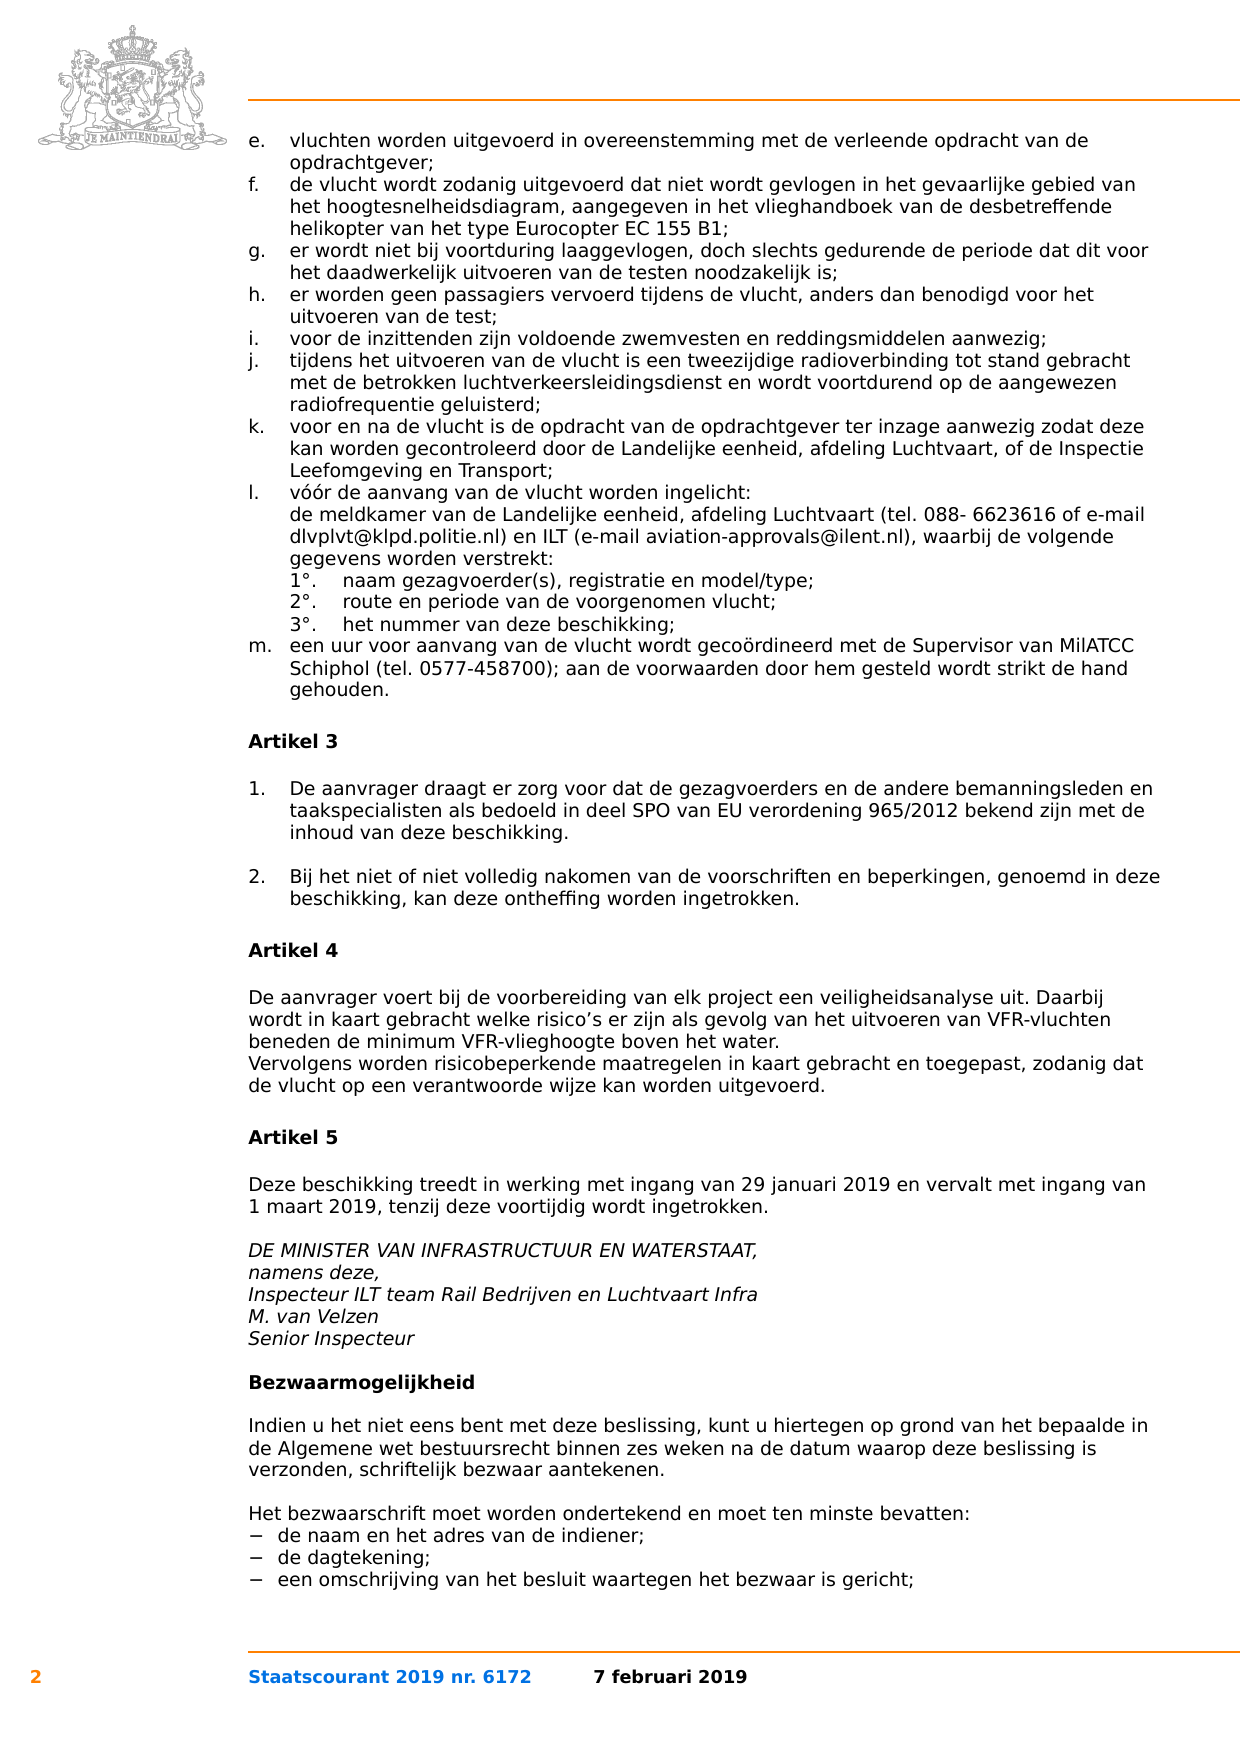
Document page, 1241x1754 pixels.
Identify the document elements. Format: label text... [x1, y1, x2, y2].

subtitle Artikel 4 [248, 940, 1163, 962]
text DE MINISTER VAN INFRASTRUCTUUR EN WATERSTAAT, namens deze, Inspecteur ILT team Rail Bedrijven en Luchtvaart Infra M. van Velzen Senior Inspecteur [248, 1240, 1163, 1350]
text − de naam en het adres van de indiener; [248, 1525, 1163, 1547]
text g. er wordt niet bij voortduring laaggevlogen, doch slechts gedurende de periode dat dit voor het daadwerkelijk uitvoeren van de testen noodzakelijk is; [248, 240, 1163, 284]
text Vervolgens worden risicobeperkende maatregelen in kaart gebracht en toegepast, zodanig dat de vlucht op een verantwoorde wijze kan worden uitgevoerd. [248, 1053, 1163, 1097]
text j. tijdens het uitvoeren van de vlucht is een tweezijdige radioverbinding tot stand gebracht met de betrokken luchtverkeersleidingsdienst en wordt voortdurend op de aangewezen radiofrequentie geluisterd; [248, 350, 1163, 416]
text Indien u het niet eens bent met deze beslissing, kunt u hiertegen op grond van het bepaalde in de Algemene wet bestuursrecht binnen zes weken na de datum waarop deze beslissing is verzonden, schriftelijk bezwaar aantekenen. [248, 1415, 1163, 1481]
text e. vluchten worden uitgevoerd in overeenstemming met de verleende opdracht van de opdrachtgever; [248, 130, 1163, 174]
text Bezwaarmogelijkheid [248, 1372, 1163, 1393]
text h. er worden geen passagiers vervoerd tijdens de vlucht, anders dan benodigd voor het uitvoeren van de test; [248, 284, 1163, 328]
text i. voor de inzittenden zijn voldoende zwemvesten en reddingsmiddelen aanwezig; [248, 328, 1163, 350]
text 1. De aanvrager draagt er zorg voor dat de gezagvoerders en de andere bemanningsleden en taakspecialisten als bedoeld in deel SPO van EU verordening 965/2012 bekend zijn met de inhoud van deze beschikking. [248, 778, 1163, 844]
text 3°. het nummer van deze beschikking; [289, 613, 1163, 635]
text k. voor en na de vlucht is de opdracht van de opdrachtgever ter inzage aanwezig zodat deze kan worden gecontroleerd door de Landelijke eenheid, afdeling Luchtvaart, of de Inspectie Leefomgeving en Transport; [248, 416, 1163, 482]
subtitle Artikel 5 [248, 1127, 1163, 1149]
text m. een uur voor aanvang van de vlucht wordt gecoördineerd met de Supervisor van MilATCC Schiphol (tel. 0577-458700); aan de voorwaarden door hem gesteld wordt strikt de hand gehouden. [248, 635, 1163, 701]
text − een omschrijving van het besluit waartegen het bezwaar is gericht; [248, 1569, 1163, 1591]
text 2. Bij het niet of niet volledig nakomen van de voorschriften en beperkingen, genoemd in deze beschikking, kan deze ontheffing worden ingetrokken. [248, 866, 1163, 910]
text f. de vlucht wordt zodanig uitgevoerd dat niet wordt gevlogen in het gevaarlijke gebied van het hoogtesnelheidsdiagram, aangegeven in het vlieghandboek van de desbetreffende helikopter van het type Eurocopter EC 155 B1; [248, 174, 1163, 240]
text 1°. naam gezagvoerder(s), registratie en model/type; [289, 569, 1163, 591]
subtitle Artikel 3 [248, 731, 1163, 753]
text − de dagtekening; [248, 1547, 1163, 1569]
text Het bezwaarschrift moet worden ondertekend en moet ten minste bevatten: [248, 1503, 1163, 1525]
text l. vóór de aanvang van de vlucht worden ingelicht: [248, 482, 1163, 503]
text De aanvrager voert bij de voorbereiding van elk project een veiligheidsanalyse uit. Daarbij wordt in kaart gebracht welke risico’s er zijn als gevolg van het uitvoeren van VFR-vluchten beneden de minimum VFR-vlieghoogte boven het water. [248, 987, 1163, 1053]
picture [38, 25, 227, 150]
text 2°. route en periode van de voorgenomen vlucht; [289, 591, 1163, 613]
text de meldkamer van de Landelijke eenheid, afdeling Luchtvaart (tel. 088- 6623616 of e-mail dlvplvt@klpd.politie.nl) en ILT (e-mail aviation-approvals@ilent.nl), waarbij de volgende gegevens worden verstrekt: [289, 503, 1163, 569]
text Deze beschikking treedt in werking met ingang van 29 januari 2019 en vervalt met ingang van 1 maart 2019, tenzij deze voortijdig wordt ingetrokken. [248, 1174, 1163, 1218]
